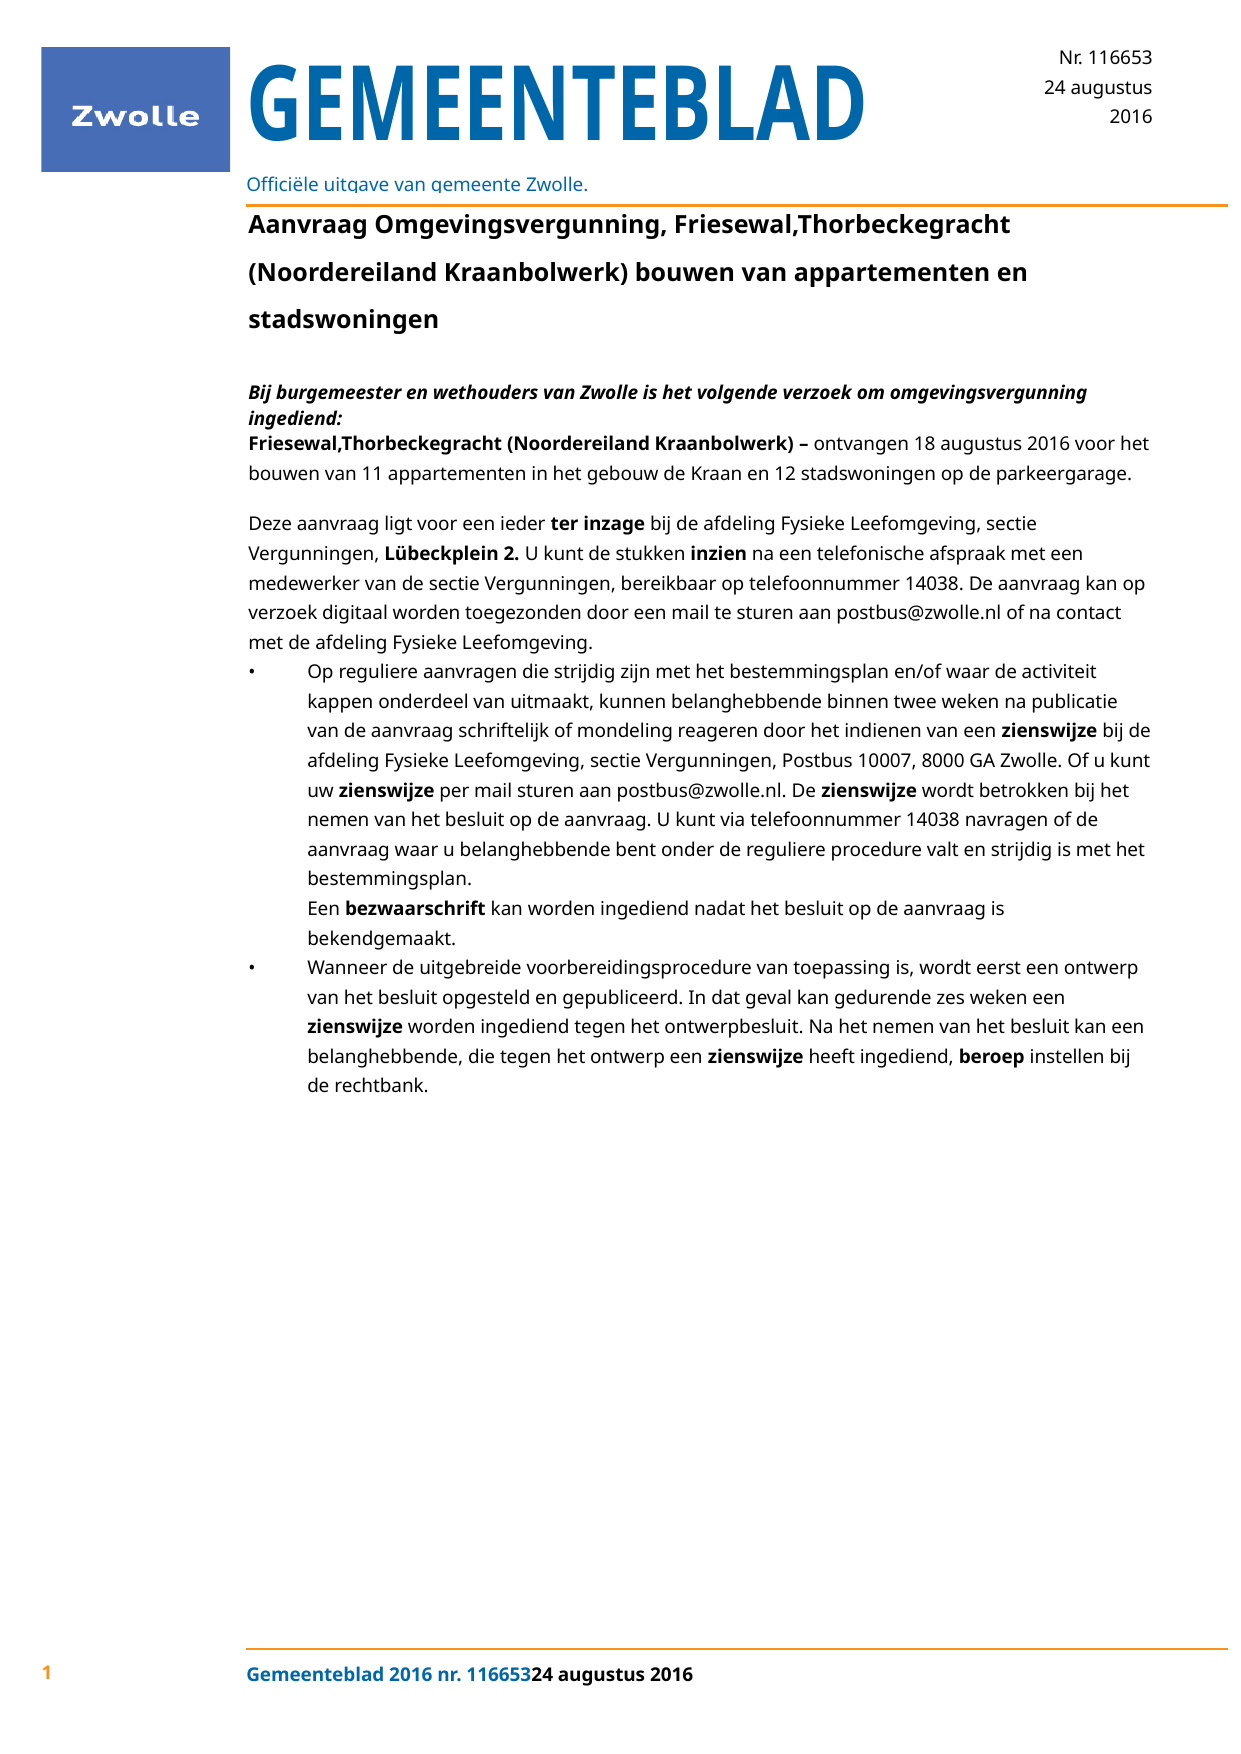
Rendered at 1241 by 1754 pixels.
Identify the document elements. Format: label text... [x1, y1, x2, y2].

text Aanvraag Omgevingsvergunning, Friesewal,Thorbeckegracht (Noordereiland Kraanbolwerk) bouwen van appartementen en stadswoningen [248, 207, 1152, 336]
list Wanneer de uitgebreide voorbereidingsprocedure van toepassing is, wordt eerst een ontwerp van het besluit opgesteld en gepubliceerd. In dat geval kan gedurende zes weken een zienswijze worden ingediend tegen het ontwerpbesluit. Na het nemen van het besluit kan een belanghebbende, die tegen het ontwerp een zienswijze heeft ingediend, beroep instellen bij de rechtbank. [248, 954, 1152, 1098]
list Een bezwaarschrift kan worden ingediend nadat het besluit op de aanvraag is bekendgemaakt. [248, 895, 1152, 950]
picture [41, 47, 231, 172]
text Deze aanvraag ligt voor een ieder ter inzage bij de afdeling Fysieke Leefomgeving, sectie Vergunningen, Lübeckplein 2. U kunt de stukken inzien na een telefonische afspraak met een medewerker van de sectie Vergunningen, bereikbaar op telefoonnummer 14038. De aanvraag kan op verzoek digitaal worden toegezonden door een mail te sturen aan postbus@zwolle.nl of na contact met de afdeling Fysieke Leefomgeving. [248, 511, 1152, 654]
text Bij burgemeester en wethouders van Zwolle is het volgende verzoek om omgevingsvergunning ingediend: [248, 379, 1152, 431]
list Op reguliere aanvragen die strijdig zijn met het bestemmingsplan en/of waar de activiteit kappen onderdeel van uitmaakt, kunnen belanghebbende binnen twee weken na publicatie van de aanvraag schriftelijk of mondeling reageren door het indienen van een zienswijze bij de afdeling Fysieke Leefomgeving, sectie Vergunningen, Postbus 10007, 8000 GA Zwolle. Of u kunt uw zienswijze per mail sturen aan postbus@zwolle.nl. De zienswijze wordt betrokken bij het nemen van het besluit op de aanvraag. U kunt via telefoonnummer 14038 navragen of de aanvraag waar u belanghebbende bent onder de reguliere procedure valt en strijdig is met het bestemmingsplan. [248, 658, 1152, 891]
text Friesewal,Thorbeckegracht (Noordereiland Kraanbolwerk) – ontvangen 18 augustus 2016 voor het bouwen van 11 appartementen in het gebouw de Kraan en 12 stadswoningen op de parkeergarage. [248, 431, 1152, 486]
